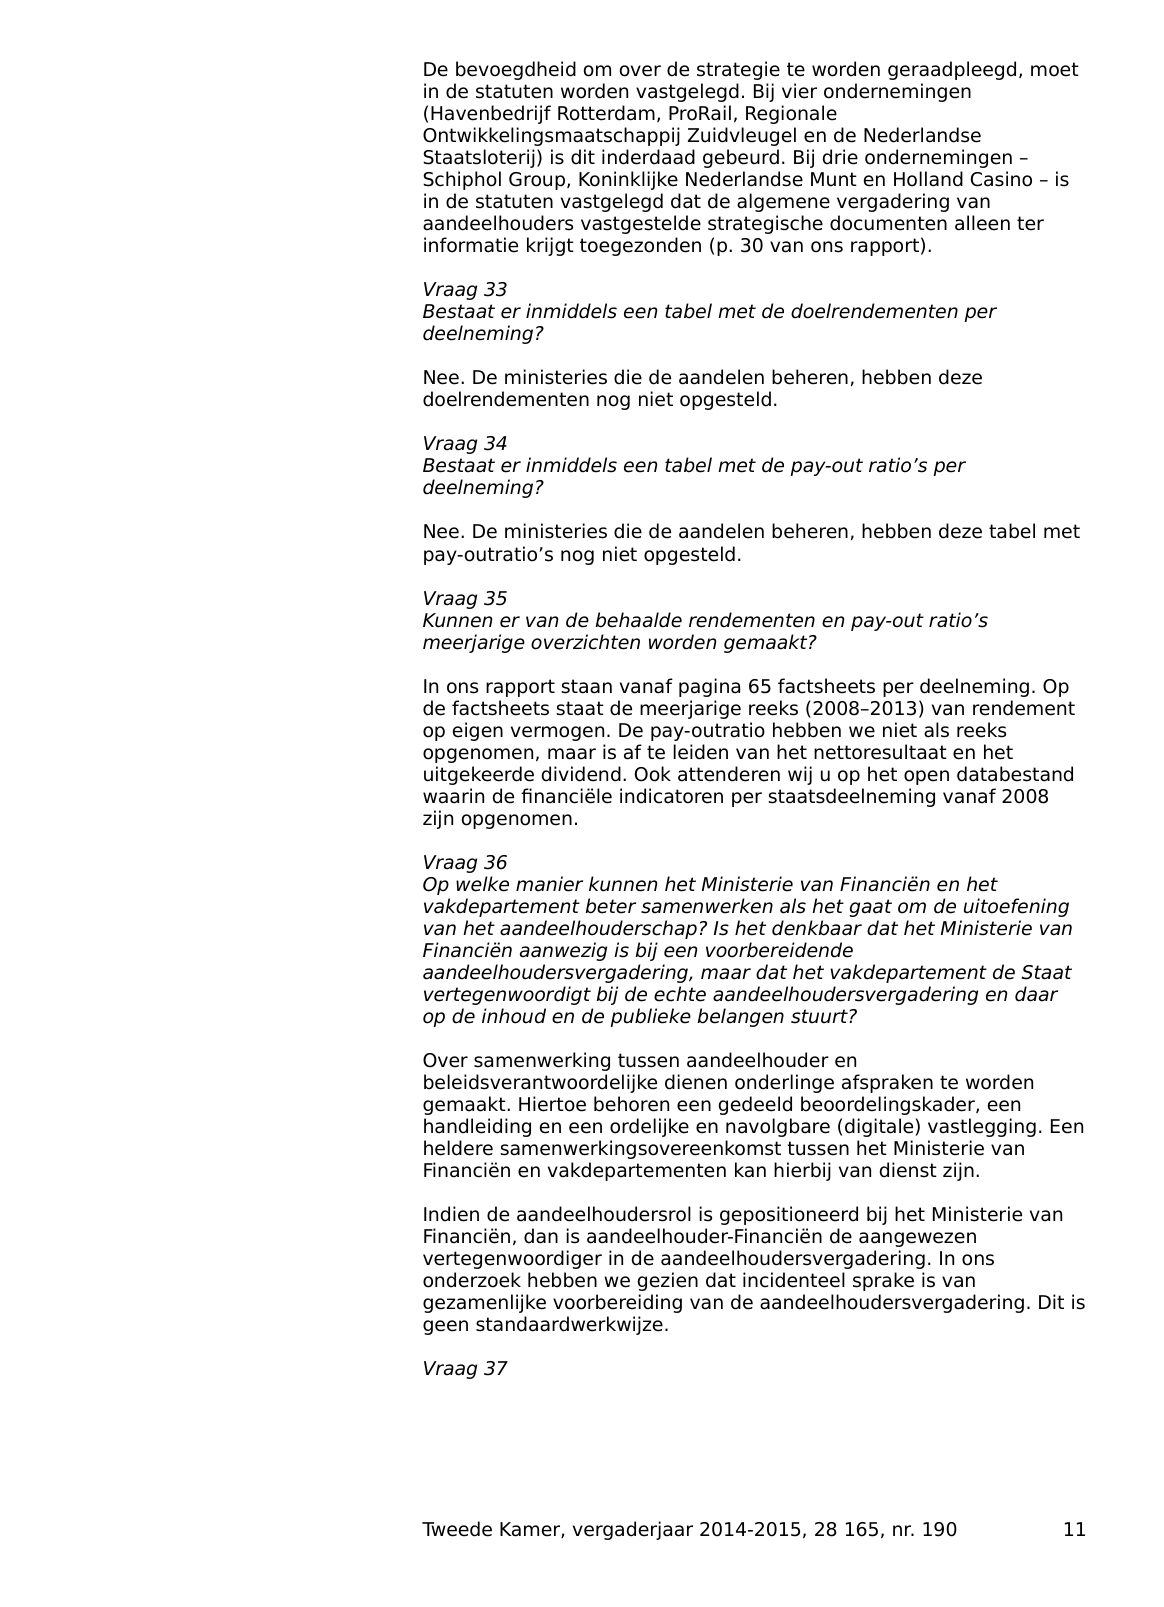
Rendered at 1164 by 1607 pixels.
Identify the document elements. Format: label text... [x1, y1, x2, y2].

text Bestaat er inmiddels een tabel met de doelrendementen per deelneming? [422, 301, 1087, 345]
text Nee. De ministeries die de aandelen beheren, hebben deze tabel met pay-outratio’s nog niet opgesteld. [422, 521, 1087, 565]
text De bevoegdheid om over de strategie te worden geraadpleegd, moet in de statuten worden vastgelegd. Bij vier ondernemingen (Havenbedrijf Rotterdam, ProRail, Regionale Ontwikkelingsmaatschappij Zuidvleugel en de Nederlandse Staatsloterij) is dit inderdaad gebeurd. Bij drie ondernemingen – Schiphol Group, Koninklijke Nederlandse Munt en Holland Casino – is in de statuten vastgelegd dat de algemene vergadering van aandeelhouders vastgestelde strategische documenten alleen ter informatie krijgt toegezonden (p. 30 van ons rapport). [422, 59, 1087, 257]
text Op welke manier kunnen het Ministerie van Financiën en het vakdepartement beter samenwerken als het gaat om de uitoefening van het aandeelhouderschap? Is het denkbaar dat het Ministerie van Financiën aanwezig is bij een voorbereidende aandeelhoudersvergadering, maar dat het vakdepartement de Staat vertegenwoordigt bij de echte aandeelhoudersvergadering en daar op de inhoud en de publieke belangen stuurt? [422, 874, 1087, 1028]
text Kunnen er van de behaalde rendementen en pay-out ratio’s meerjarige overzichten worden gemaakt? [422, 609, 1087, 653]
text Over samenwerking tussen aandeelhouder en beleidsverantwoordelijke dienen onderlinge afspraken te worden gemaakt. Hiertoe behoren een gedeeld beoordelingskader, een handleiding en een ordelijke en navolgbare (digitale) vastlegging. Een heldere samenwerkingsovereenkomst tussen het Ministerie van Financiën en vakdepartementen kan hierbij van dienst zijn. [422, 1050, 1087, 1182]
text Vraag 33 [422, 279, 1087, 301]
text Nee. De ministeries die de aandelen beheren, hebben deze doelrendementen nog niet opgesteld. [422, 367, 1087, 411]
text Vraag 35 [422, 588, 1087, 609]
text Indien de aandeelhoudersrol is gepositioneerd bij het Ministerie van Financiën, dan is aandeelhouder-Financiën de aangewezen vertegenwoordiger in de aandeelhoudersvergadering. In ons onderzoek hebben we gezien dat incidenteel sprake is van gezamenlijke voorbereiding van de aandeelhoudersvergadering. Dit is geen standaardwerkwijze. [422, 1204, 1087, 1336]
text Vraag 37 [422, 1358, 1087, 1380]
text Vraag 34 [422, 433, 1087, 455]
text Vraag 36 [422, 852, 1087, 874]
text Bestaat er inmiddels een tabel met de pay-out ratio’s per deelneming? [422, 455, 1087, 499]
text In ons rapport staan vanaf pagina 65 factsheets per deelneming. Op de factsheets staat de meerjarige reeks (2008–2013) van rendement op eigen vermogen. De pay-outratio hebben we niet als reeks opgenomen, maar is af te leiden van het nettoresultaat en het uitgekeerde dividend. Ook attenderen wij u op het open databestand waarin de financiële indicatoren per staatsdeelneming vanaf 2008 zijn opgenomen. [422, 676, 1087, 829]
